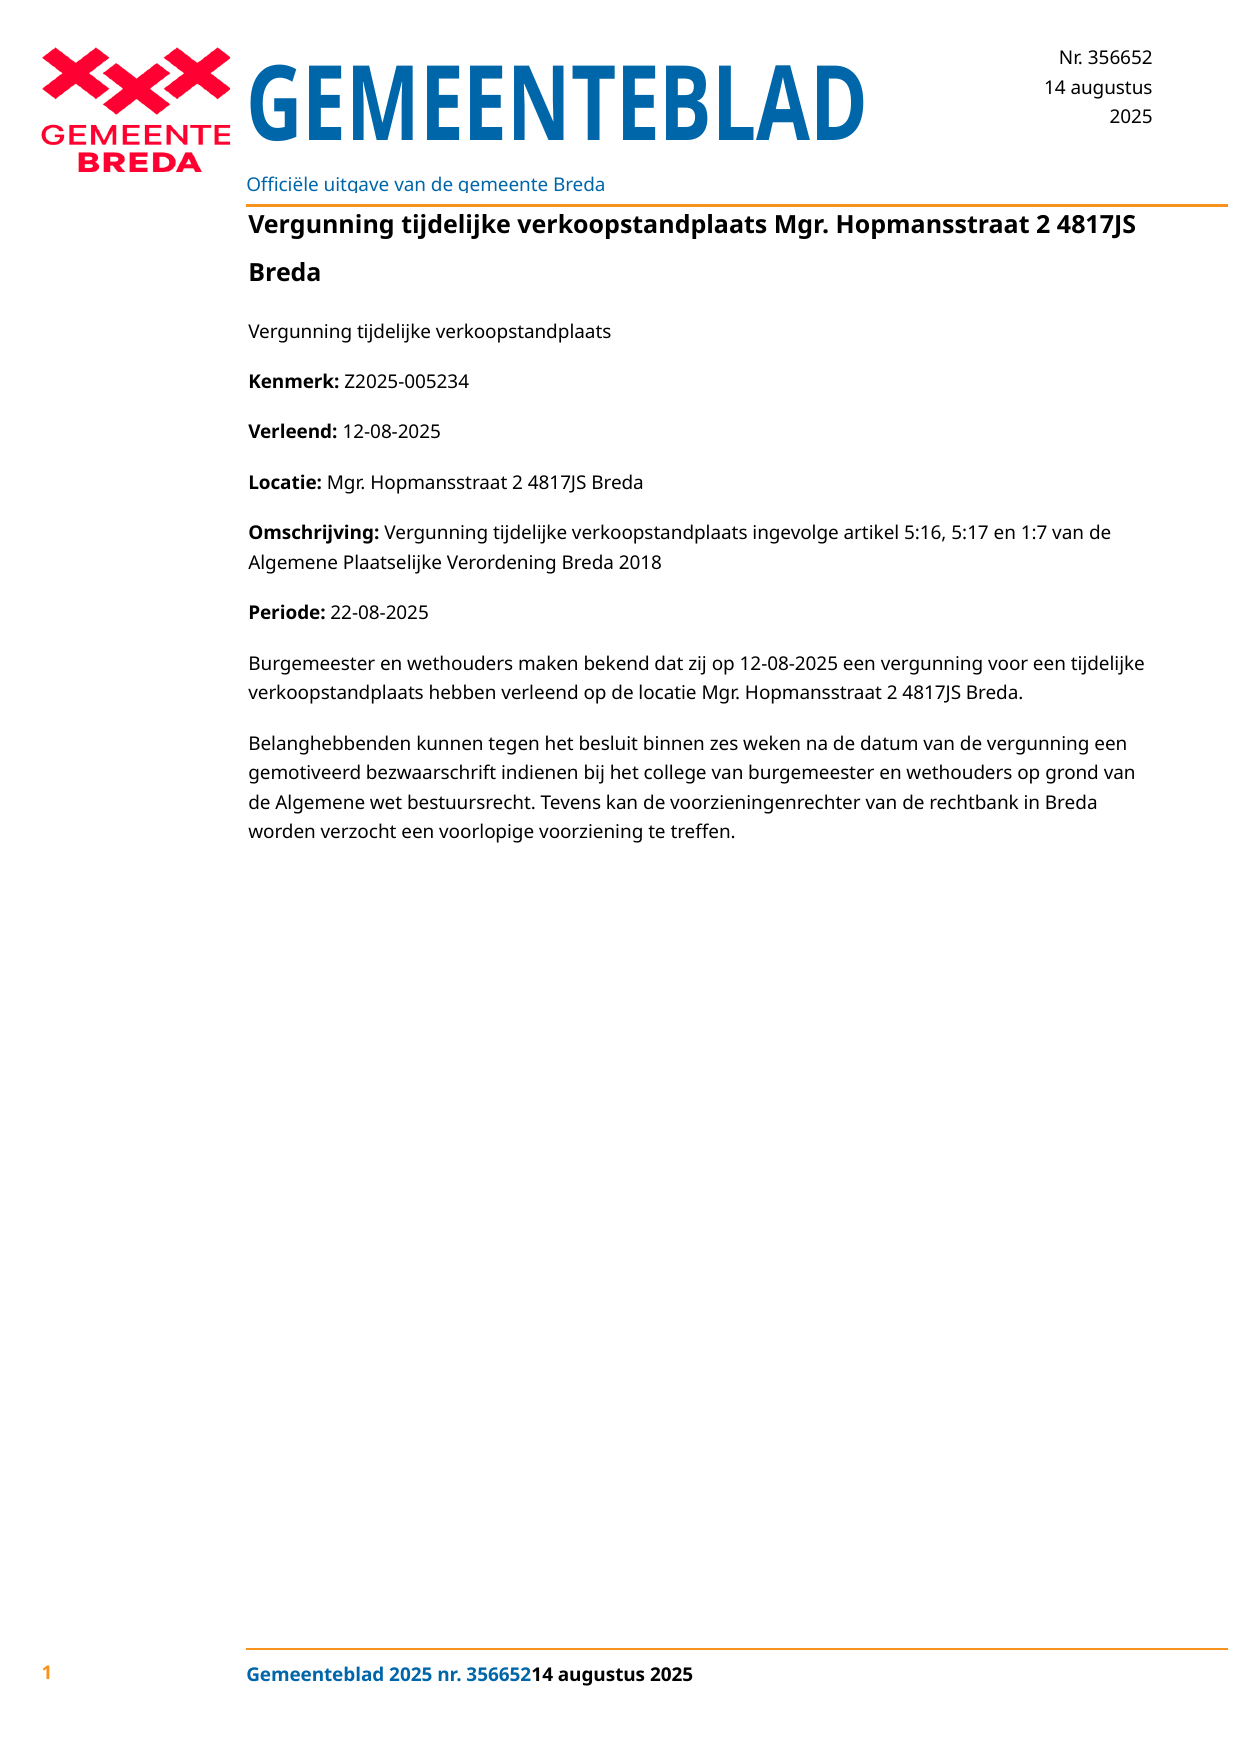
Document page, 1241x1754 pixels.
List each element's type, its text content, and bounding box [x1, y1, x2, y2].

text Kenmerk: Z2025-005234 [248, 368, 1152, 394]
text Omschrijving: Vergunning tijdelijke verkoopstandplaats ingevolge artikel 5:16, 5:17 en 1:7 van de Algemene Plaatselijke Verordening Breda 2018 [248, 519, 1152, 575]
text Vergunning tijdelijke verkoopstandplaats [248, 318, 1152, 344]
text Burgemeester en wethouders maken bekend dat zij op 12-08-2025 een vergunning voor een tijdelijke verkoopstandplaats hebben verleend op de locatie Mgr. Hopmansstraat 2 4817JS Breda. [248, 650, 1152, 705]
text Locatie: Mgr. Hopmansstraat 2 4817JS Breda [248, 469, 1152, 495]
text Belanghebbenden kunnen tegen het besluit binnen zes weken na de datum van de vergunning een gemotiveerd bezwaarschrift indienen bij het college van burgemeester en wethouders op grond van de Algemene wet bestuursrecht. Tevens kan de voorzieningenrechter van de rechtbank in Breda worden verzocht een voorlopige voorziening te treffen. [248, 730, 1152, 844]
text Periode: 22-08-2025 [248, 599, 1152, 625]
text Vergunning tijdelijke verkoopstandplaats Mgr. Hopmansstraat 2 4817JS Breda [248, 207, 1152, 288]
text Verleend: 12-08-2025 [248, 419, 1152, 444]
picture [41, 47, 231, 172]
